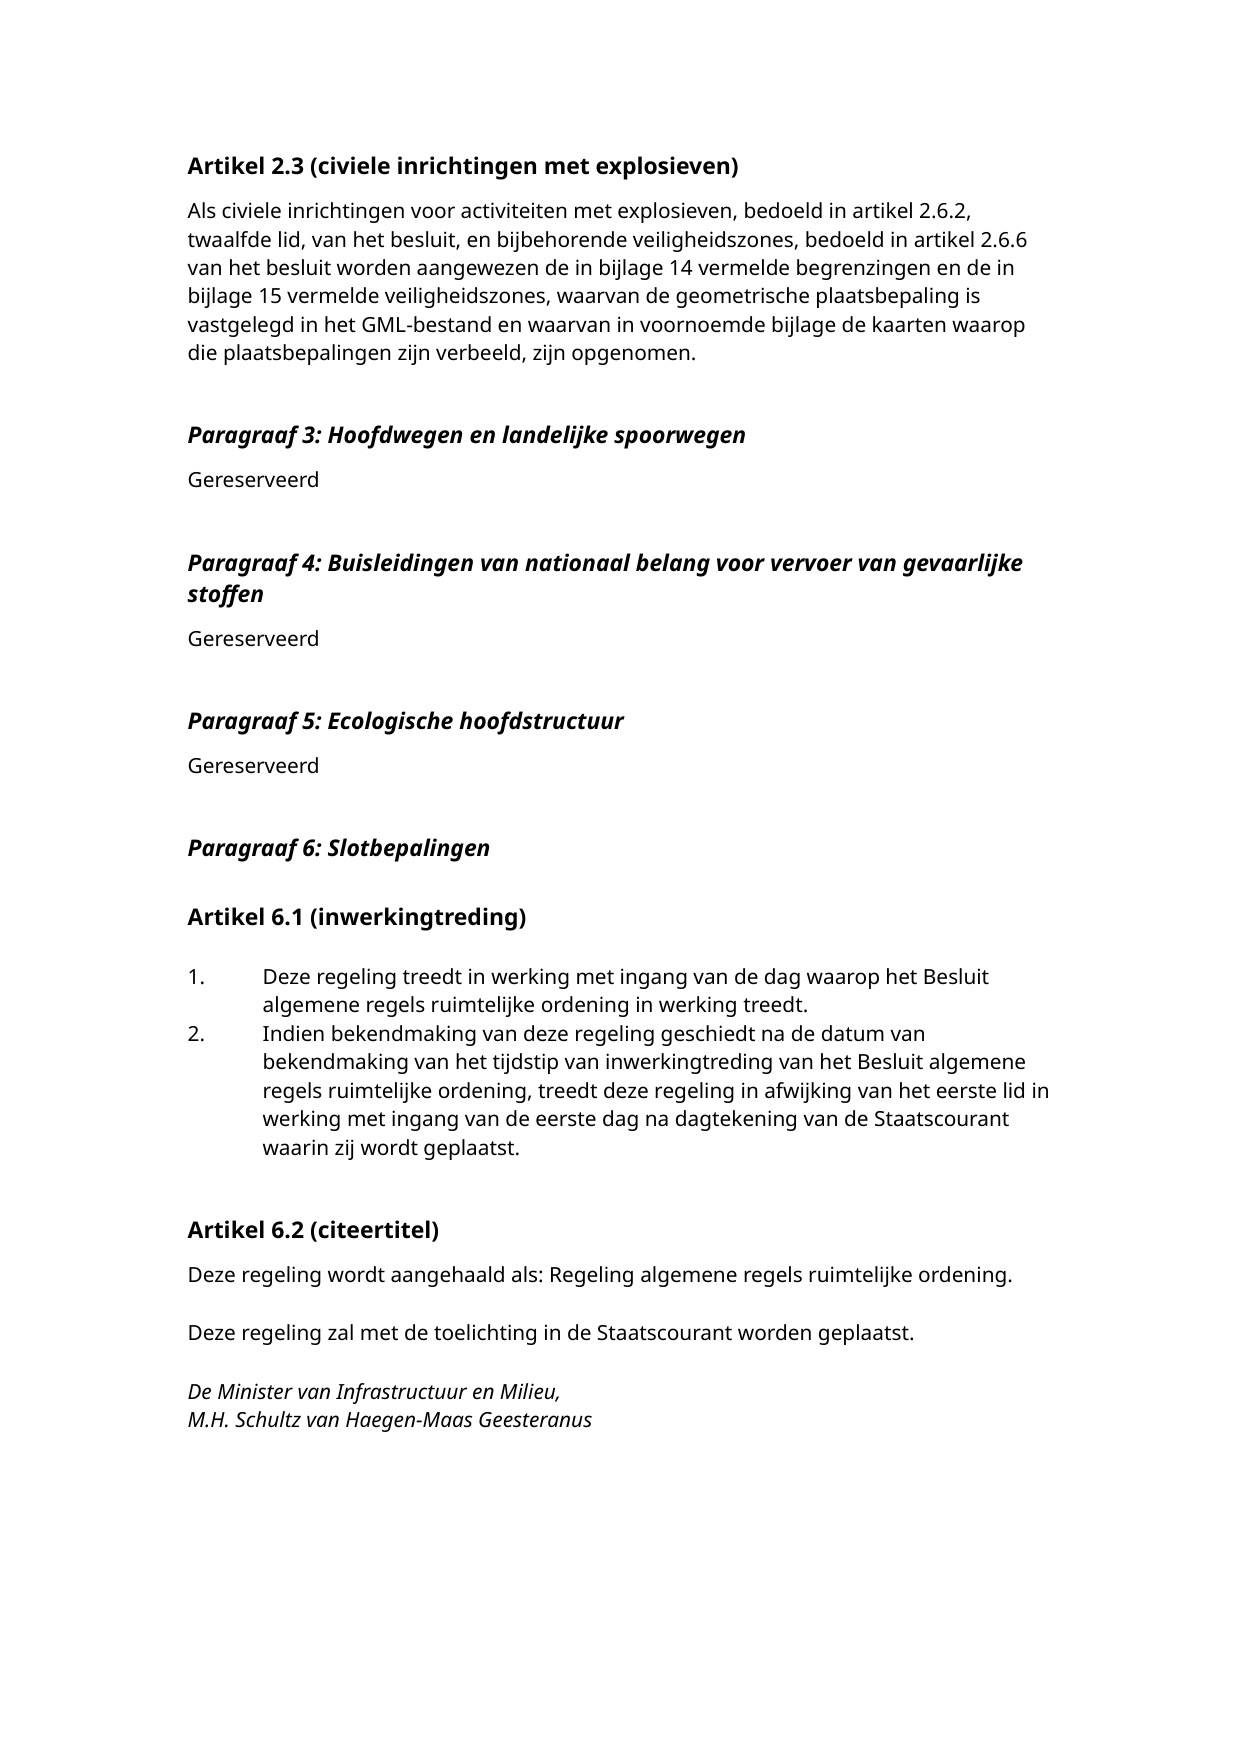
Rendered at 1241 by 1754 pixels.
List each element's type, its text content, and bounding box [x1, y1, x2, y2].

text Deze regeling wordt aangehaald als: Regeling algemene regels ruimtelijke ordening. [187, 1260, 1053, 1288]
list Deze regeling treedt in werking met ingang van de dag waarop het Besluit algemene regels ruimtelijke ordening in werking treedt. [187, 962, 1053, 1019]
list Indien bekendmaking van deze regeling geschiedt na de datum van bekendmaking van het tijdstip van inwerkingtreding van het Besluit algemene regels ruimtelijke ordening, treedt deze regeling in afwijking van het eerste lid in werking met ingang van de eerste dag na dagtekening van de Staatscourant waarin zij wordt geplaatst. [187, 1019, 1053, 1161]
text Gereserveerd [187, 466, 1053, 494]
text Deze regeling zal met de toelichting in de Staatscourant worden geplaatst. [187, 1318, 1053, 1347]
subtitle Paragraaf 5: Ecologische hoofdstructuur [187, 705, 1053, 736]
text Gereserveerd [187, 624, 1053, 652]
text M.H. Schultz van Haegen-Maas Geesteranus [187, 1405, 1053, 1434]
subtitle Paragraaf 6: Slotbepalingen [187, 832, 1053, 863]
subtitle Artikel 2.3 (civiele inrichtingen met explosieven) [187, 150, 1053, 181]
text Als civiele inrichtingen voor activiteiten met explosieven, bedoeld in artikel 2.6.2, twaalfde lid, van het besluit, en bijbehorende veiligheidszones, bedoeld in artikel 2.6.6 van het besluit worden aangewezen de in bijlage 14 vermelde begrenzingen en de in bijlage 15 vermelde veiligheidszones, waarvan de geometrische plaatsbepaling is vastgelegd in het GML-bestand en waarvan in voornoemde bijlage de kaarten waarop die plaatsbepalingen zijn verbeeld, zijn opgenomen. [187, 196, 1053, 367]
subtitle Paragraaf 3: Hoofdwegen en landelijke spoorwegen [187, 419, 1053, 451]
text De Minister van Infrastructuur en Milieu, [187, 1377, 1053, 1405]
subtitle Artikel 6.2 (citeertitel) [187, 1214, 1053, 1245]
text Gereserveerd [187, 751, 1053, 780]
subtitle Artikel 6.1 (inwerkingtreding) [187, 901, 1053, 932]
subtitle Paragraaf 4: Buisleidingen van nationaal belang voor vervoer van gevaarlijke stoffen [187, 547, 1053, 609]
